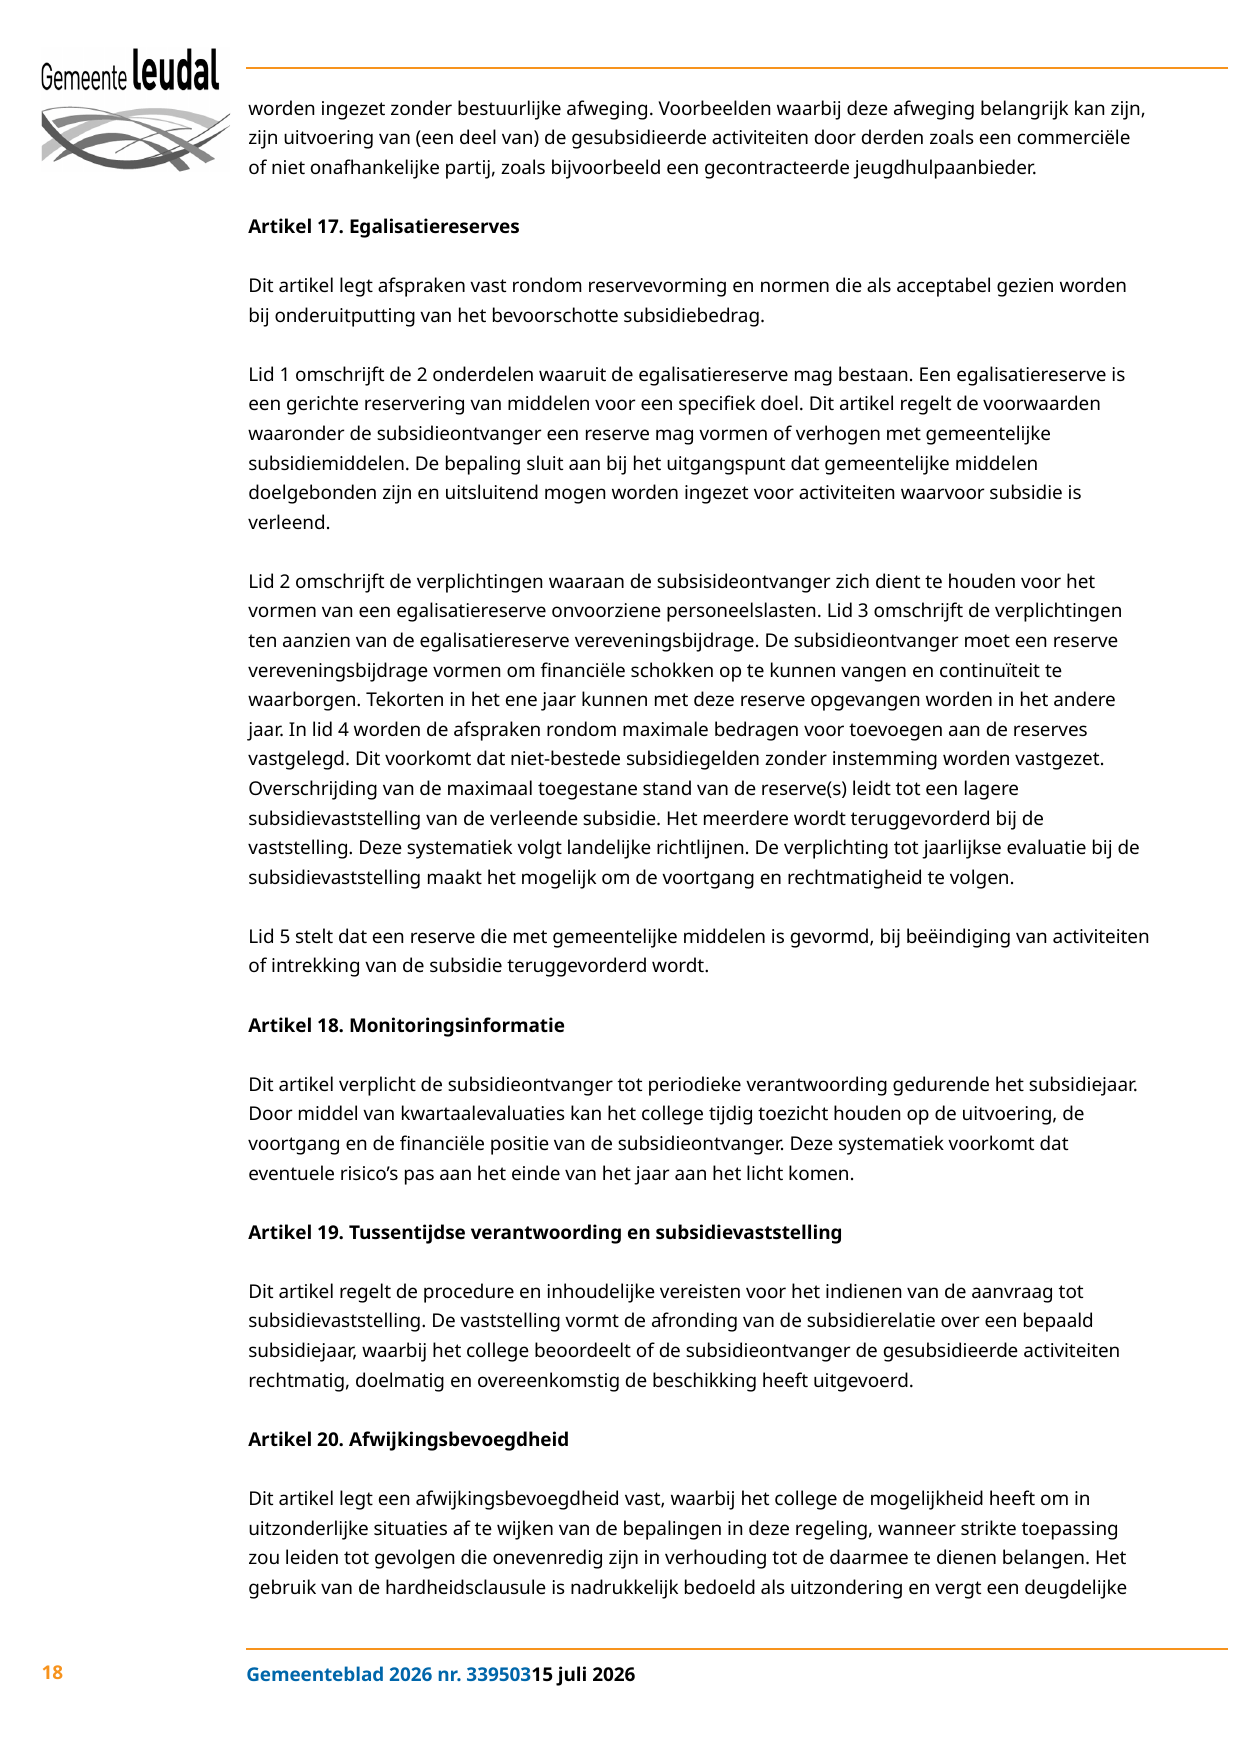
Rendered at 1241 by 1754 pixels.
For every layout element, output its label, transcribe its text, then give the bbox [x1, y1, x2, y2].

text Artikel 17. Egalisatiereserves [248, 213, 1152, 239]
picture [41, 47, 231, 172]
text Dit artikel legt een afwijkingsbevoegdheid vast, waarbij het college de mogelijkheid heeft om in uitzonderlijke situaties af te wijken van de bepalingen in deze regeling, wanneer strikte toepassing zou leiden tot gevolgen die onevenredig zijn in verhouding tot de daarmee te dienen belangen. Het gebruik van de hardheidsclausule is nadrukkelijk bedoeld als uitzondering en vergt een deugdelijke [248, 1485, 1152, 1600]
text Lid 5 stelt dat een reserve die met gemeentelijke middelen is gevormd, bij beëindiging van activiteiten of intrekking van de subsidie teruggevorderd wordt. [248, 923, 1152, 978]
text Lid 1 omschrijft de 2 onderdelen waaruit de egalisatiereserve mag bestaan. Een egalisatiereserve is een gerichte reservering van middelen voor een specifiek doel. Dit artikel regelt de voorwaarden waaronder de subsidieontvanger een reserve mag vormen of verhogen met gemeentelijke subsidiemiddelen. De bepaling sluit aan bij het uitgangspunt dat gemeentelijke middelen doelgebonden zijn en uitsluitend mogen worden ingezet voor activiteiten waarvoor subsidie is verleend. [248, 361, 1152, 535]
text Artikel 19. Tussentijdse verantwoording en subsidievaststelling [248, 1219, 1152, 1245]
text Artikel 20. Afwijkingsbevoegdheid [248, 1426, 1152, 1452]
text Artikel 18. Monitoringsinformatie [248, 1012, 1152, 1038]
text Dit artikel regelt de procedure en inhoudelijke vereisten voor het indienen van de aanvraag tot subsidievaststelling. De vaststelling vormt de afronding van de subsidierelatie over een bepaald subsidiejaar, waarbij het college beoordeelt of de subsidieontvanger de gesubsidieerde activiteiten rechtmatig, doelmatig en overeenkomstig de beschikking heeft uitgevoerd. [248, 1278, 1152, 1393]
text Dit artikel verplicht de subsidieontvanger tot periodieke verantwoording gedurende het subsidiejaar. Door middel van kwartaalevaluaties kan het college tijdig toezicht houden op de uitvoering, de voortgang en de financiële positie van de subsidieontvanger. Deze systematiek voorkomt dat eventuele risico’s pas aan het einde van het jaar aan het licht komen. [248, 1071, 1152, 1186]
text Dit artikel legt afspraken vast rondom reservevorming en normen die als acceptabel gezien worden bij onderuitputting van het bevoorschotte subsidiebedrag. [248, 272, 1152, 328]
text worden ingezet zonder bestuurlijke afweging. Voorbeelden waarbij deze afweging belangrijk kan zijn, zijn uitvoering van (een deel van) de gesubsidieerde activiteiten door derden zoals een commerciële of niet onafhankelijke partij, zoals bijvoorbeeld een gecontracteerde jeugdhulpaanbieder. [248, 95, 1152, 180]
text Lid 2 omschrijft de verplichtingen waaraan de subsisideontvanger zich dient te houden voor het vormen van een egalisatiereserve onvoorziene personeelslasten. Lid 3 omschrijft de verplichtingen ten aanzien van de egalisatiereserve vereveningsbijdrage. De subsidieontvanger moet een reserve vereveningsbijdrage vormen om financiële schokken op te kunnen vangen en continuïteit te waarborgen. Tekorten in het ene jaar kunnen met deze reserve opgevangen worden in het andere jaar. In lid 4 worden de afspraken rondom maximale bedragen voor toevoegen aan de reserves vastgelegd. Dit voorkomt dat niet-bestede subsidiegelden zonder instemming worden vastgezet. Overschrijding van de maximaal toegestane stand van de reserve(s) leidt tot een lagere subsidievaststelling van de verleende subsidie. Het meerdere wordt teruggevorderd bij de vaststelling. Deze systematiek volgt landelijke richtlijnen. De verplichting tot jaarlijkse evaluatie bij de subsidievaststelling maakt het mogelijk om de voortgang en rechtmatigheid te volgen. [248, 568, 1152, 890]
